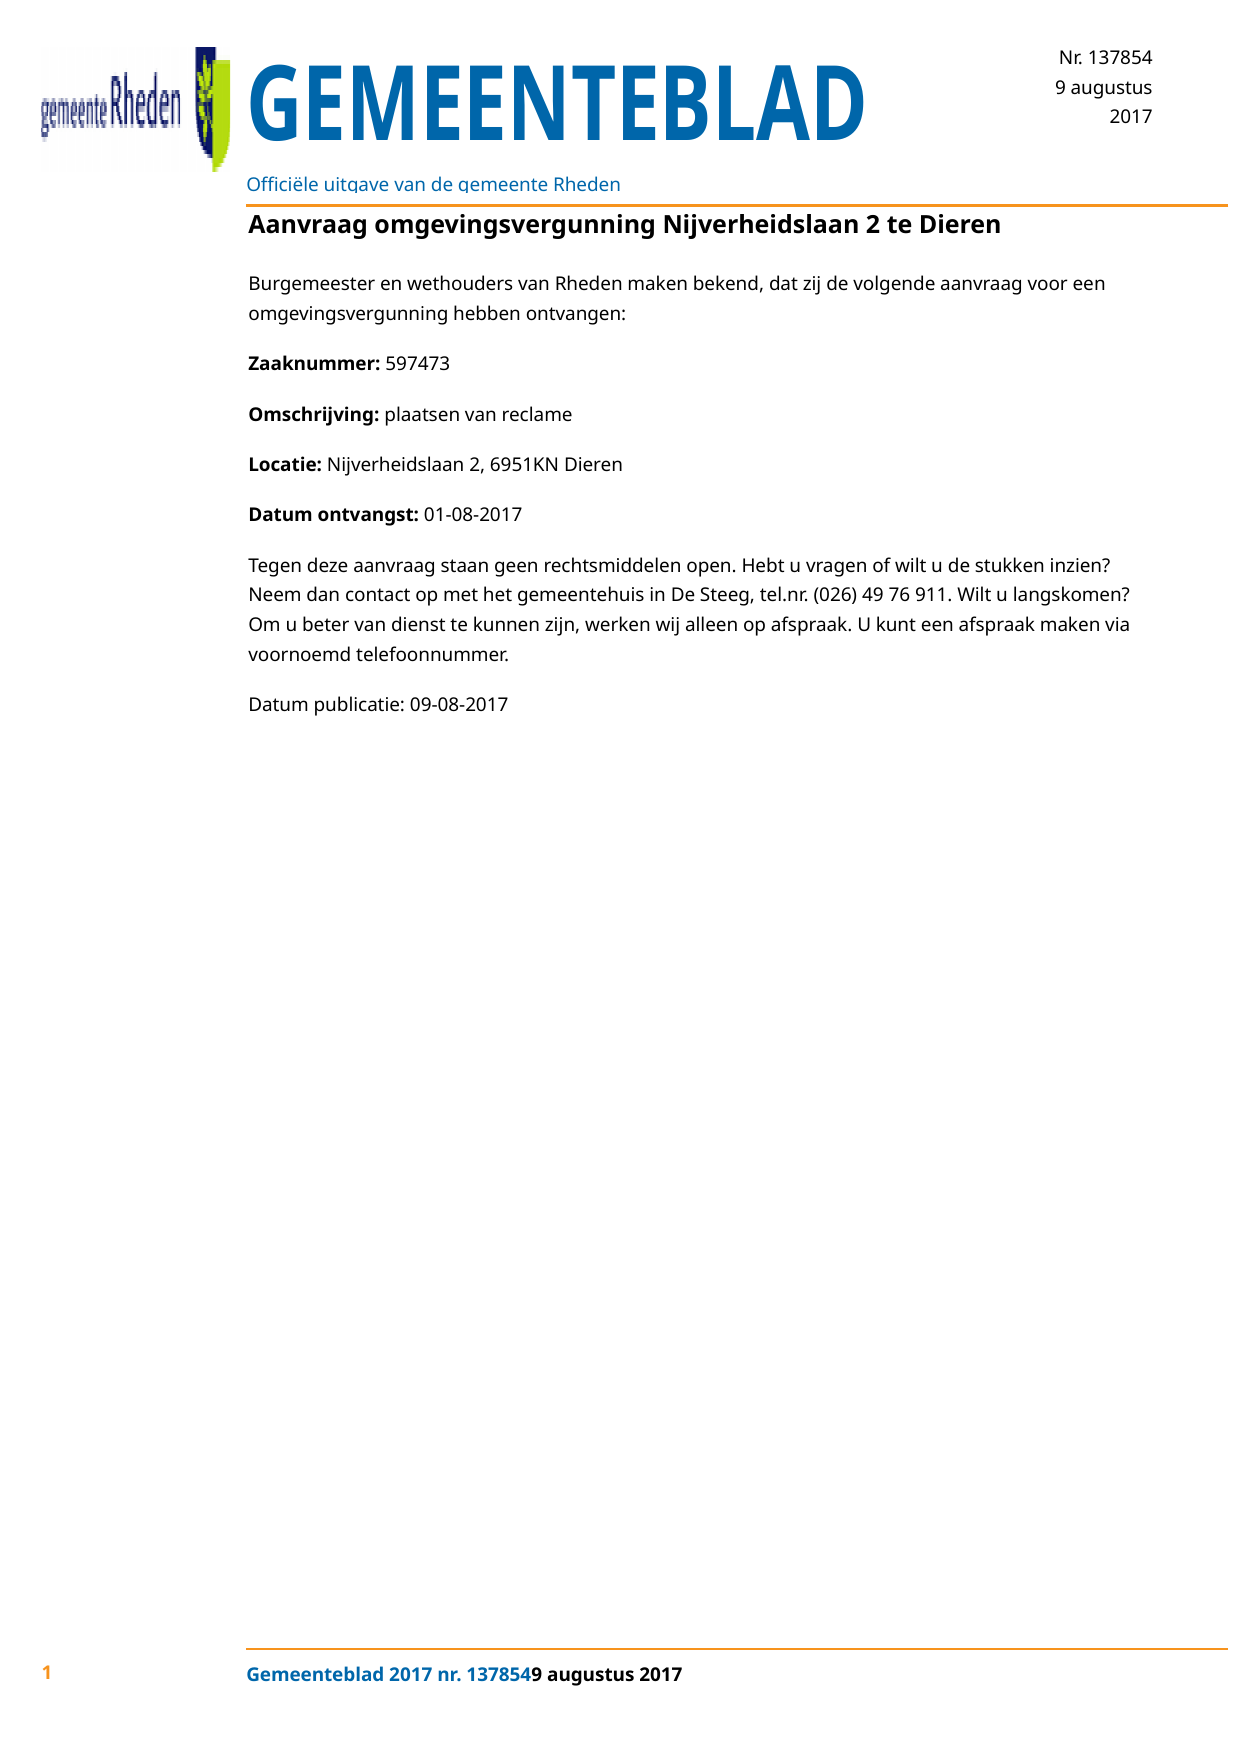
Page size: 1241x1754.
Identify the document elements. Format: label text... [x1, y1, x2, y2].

text Datum ontvangst: 01-08-2017 [248, 502, 1152, 527]
text Locatie: Nijverheidslaan 2, 6951KN Dieren [248, 451, 1152, 477]
text Aanvraag omgevingsvergunning Nijverheidslaan 2 te Dieren [248, 207, 1152, 241]
picture [41, 47, 231, 172]
text Tegen deze aanvraag staan geen rechtsmiddelen open. Hebt u vragen of wilt u de stukken inzien? Neem dan contact op met het gemeentehuis in De Steeg, tel.nr. (026) 49 76 911. Wilt u langskomen? Om u beter van dienst te kunnen zijn, werken wij alleen op afspraak. U kunt een afspraak maken via voornoemd telefoonnummer. [248, 552, 1152, 666]
text Omschrijving: plaatsen van reclame [248, 401, 1152, 426]
text Burgemeester en wethouders van Rheden maken bekend, dat zij de volgende aanvraag voor een omgevingsvergunning hebben ontvangen: [248, 270, 1152, 326]
text Zaaknummer: 597473 [248, 350, 1152, 376]
text Datum publicatie: 09-08-2017 [248, 691, 1152, 717]
